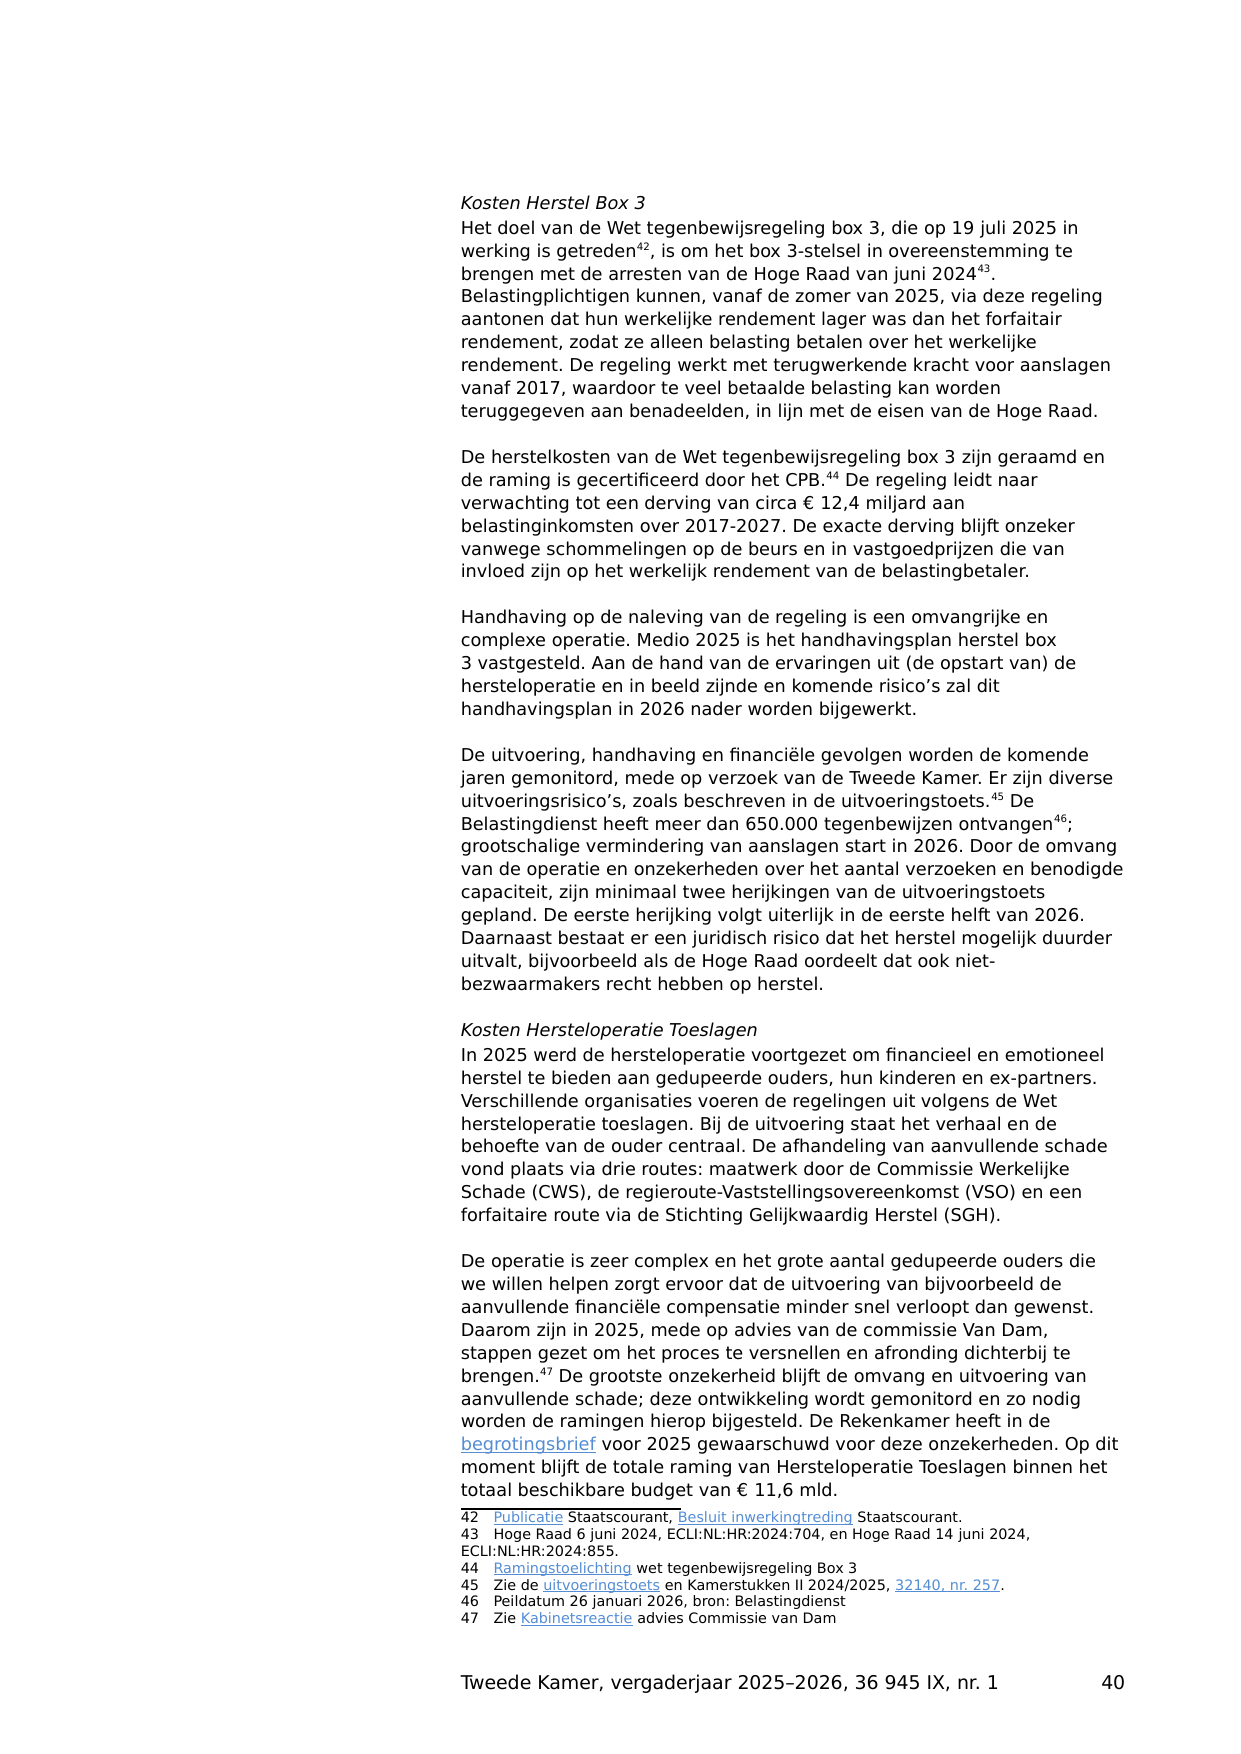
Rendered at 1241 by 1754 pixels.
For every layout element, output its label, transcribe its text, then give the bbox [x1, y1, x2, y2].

text __Hoge Raad 6 juni 2024, ECLI:NL:HR:2024:704, en Hoge Raad 14 juni 2024, ECLI:NL:HR:2024:855. [461, 1526, 1125, 1560]
text __Zie Kabinetsreactie advies Commissie van Dam [461, 1610, 1125, 1627]
text __Ramingstoelichting wet tegenbewijsregeling Box 3 [461, 1560, 1125, 1577]
text Kosten Hersteloperatie Toeslagen [461, 1018, 1125, 1041]
text Kosten Herstel Box 3 [461, 191, 1125, 214]
text __Peildatum 26 januari 2026, bron: Belastingdienst [461, 1593, 1125, 1610]
text De herstelkosten van de Wet tegenbewijsregeling box 3 zijn geraamd en de raming is gecertificeerd door het CPB. De regeling leidt naar verwachting tot een derving van circa € 12,4 miljard aan belastinginkomsten over 2017-2027. De exacte derving blijft onzeker vanwege schommelingen op de beurs en in vastgoedprijzen die van invloed zijn op het werkelijk rendement van de belastingbetaler. [461, 445, 1125, 582]
text Het doel van de Wet tegenbewijsregeling box 3, die op 19 juli 2025 in werking is getreden, is om het box 3-stelsel in overeenstemming te brengen met de arresten van de Hoge Raad van juni 2024. Belastingplichtigen kunnen, vanaf de zomer van 2025, via deze regeling aantonen dat hun werkelijke rendement lager was dan het forfaitair rendement, zodat ze alleen belasting betalen over het werkelijke rendement. De regeling werkt met terugwerkende kracht voor aanslagen vanaf 2017, waardoor te veel betaalde belasting kan worden teruggegeven aan benadeelden, in lijn met de eisen van de Hoge Raad. [461, 216, 1125, 422]
text Handhaving op de naleving van de regeling is een omvangrijke en complexe operatie. Medio 2025 is het handhavingsplan herstel box 3 vastgesteld. Aan de hand van de ervaringen uit (de opstart van) de hersteloperatie en in beeld zijnde en komende risico’s zal dit handhavingsplan in 2026 nader worden bijgewerkt. [461, 605, 1125, 720]
text De uitvoering, handhaving en financiële gevolgen worden de komende jaren gemonitord, mede op verzoek van de Tweede Kamer. Er zijn diverse uitvoeringsrisico’s, zoals beschreven in de uitvoeringstoets. De Belastingdienst heeft meer dan 650.000 tegenbewijzen ontvangen; grootschalige vermindering van aanslagen start in 2026. Door de omvang van de operatie en onzekerheden over het aantal verzoeken en benodigde capaciteit, zijn minimaal twee herijkingen van de uitvoeringstoets gepland. De eerste herijking volgt uiterlijk in de eerste helft van 2026. Daarnaast bestaat er een juridisch risico dat het herstel mogelijk duurder uitvalt, bijvoorbeeld als de Hoge Raad oordeelt dat ook niet-bezwaarmakers recht hebben op herstel. [461, 743, 1125, 995]
text De operatie is zeer complex en het grote aantal gedupeerde ouders die we willen helpen zorgt ervoor dat de uitvoering van bijvoorbeeld de aanvullende financiële compensatie minder snel verloopt dan gewenst. Daarom zijn in 2025, mede op advies van de commissie Van Dam, stappen gezet om het proces te versnellen en afronding dichterbij te brengen. De grootste onzekerheid blijft de omvang en uitvoering van aanvullende schade; deze ontwikkeling wordt gemonitord en zo nodig worden de ramingen hierop bijgesteld. De Rekenkamer heeft in de begrotingsbrief voor 2025 gewaarschuwd voor deze onzekerheden. Op dit moment blijft de totale raming van Hersteloperatie Toeslagen binnen het totaal beschikbare budget van € 11,6 mld. [461, 1249, 1125, 1501]
text __Zie de uitvoeringstoets en Kamerstukken II 2024/2025, 32140, nr. 257. [461, 1577, 1125, 1593]
text __Publicatie Staatscourant, Besluit inwerkingtreding Staatscourant. [461, 1509, 1125, 1526]
text In 2025 werd de hersteloperatie voortgezet om financieel en emotioneel herstel te bieden aan gedupeerde ouders, hun kinderen en ex-partners. Verschillende organisaties voeren de regelingen uit volgens de Wet hersteloperatie toeslagen. Bij de uitvoering staat het verhaal en de behoefte van de ouder centraal. De afhandeling van aanvullende schade vond plaats via drie routes: maatwerk door de Commissie Werkelijke Schade (CWS), de regieroute-Vaststellingsovereenkomst (VSO) en een forfaitaire route via de Stichting Gelijkwaardig Herstel (SGH). [461, 1043, 1125, 1226]
